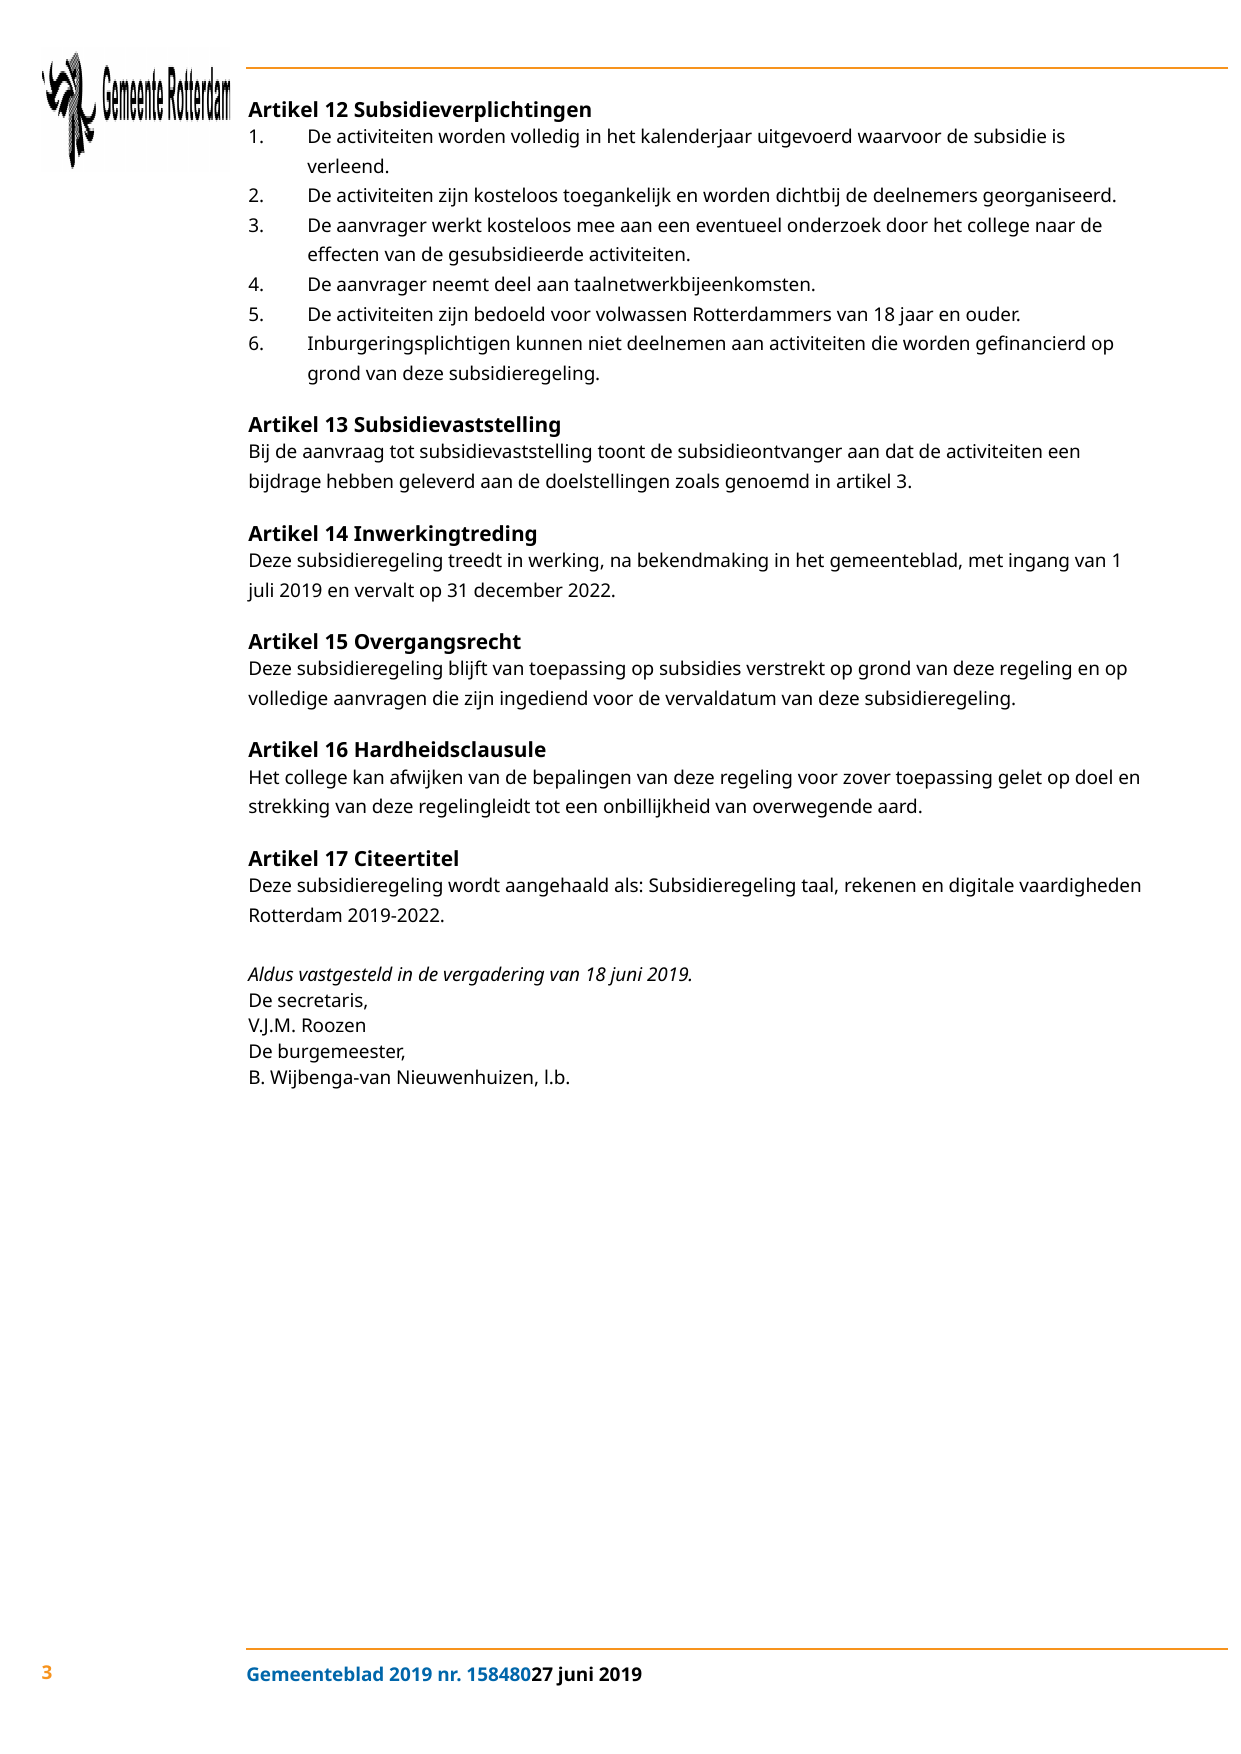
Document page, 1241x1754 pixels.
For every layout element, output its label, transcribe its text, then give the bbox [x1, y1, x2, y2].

text Aldus vastgesteld in de vergadering van 18 juni 2019. [248, 961, 1152, 987]
text Artikel 17 Citeertitel [248, 844, 1152, 872]
list De activiteiten zijn bedoeld voor volwassen Rotterdammers van 18 jaar en ouder. [248, 301, 1152, 326]
list Inburgeringsplichtigen kunnen niet deelnemen aan activiteiten die worden gefinancierd op grond van deze subsidieregeling. [248, 330, 1152, 386]
text Deze subsidieregeling wordt aangehaald als: Subsidieregeling taal, rekenen en digitale vaardigheden Rotterdam 2019-2022. [248, 872, 1152, 928]
text V.J.M. Roozen [248, 1013, 1152, 1038]
text De burgemeester, [248, 1038, 1152, 1064]
text De secretaris, [248, 987, 1152, 1013]
text Artikel 15 Overgangsrecht [248, 627, 1152, 656]
text B. Wijbenga-van Nieuwenhuizen, l.b. [248, 1064, 1152, 1090]
text Artikel 13 Subsidievaststelling [248, 410, 1152, 439]
list De activiteiten zijn kosteloos toegankelijk en worden dichtbij de deelnemers georganiseerd. [248, 182, 1152, 208]
list De aanvrager neemt deel aan taalnetwerkbijeenkomsten. [248, 271, 1152, 297]
text Deze subsidieregeling treedt in werking, na bekendmaking in het gemeenteblad, met ingang van 1 juli 2019 en vervalt op 31 december 2022. [248, 547, 1152, 602]
list De aanvrager werkt kosteloos mee aan een eventueel onderzoek door het college naar de effecten van de gesubsidieerde activiteiten. [248, 212, 1152, 267]
text Het college kan afwijken van de bepalingen van deze regeling voor zover toepassing gelet op doel en strekking van deze regelingleidt tot een onbillijkheid van overwegende aard. [248, 764, 1152, 819]
picture [41, 47, 231, 172]
text Artikel 14 Inwerkingtreding [248, 519, 1152, 547]
text Bij de aanvraag tot subsidievaststelling toont de subsidieontvanger aan dat de activiteiten een bijdrage hebben geleverd aan de doelstellingen zoals genoemd in artikel 3. [248, 439, 1152, 494]
list De activiteiten worden volledig in het kalenderjaar uitgevoerd waarvoor de subsidie is verleend. [248, 123, 1152, 178]
text Artikel 16 Hardheidsclausule [248, 736, 1152, 764]
text Artikel 12 Subsidieverplichtingen [248, 95, 1152, 123]
text Deze subsidieregeling blijft van toepassing op subsidies verstrekt op grond van deze regeling en op volledige aanvragen die zijn ingediend voor de vervaldatum van deze subsidieregeling. [248, 656, 1152, 711]
